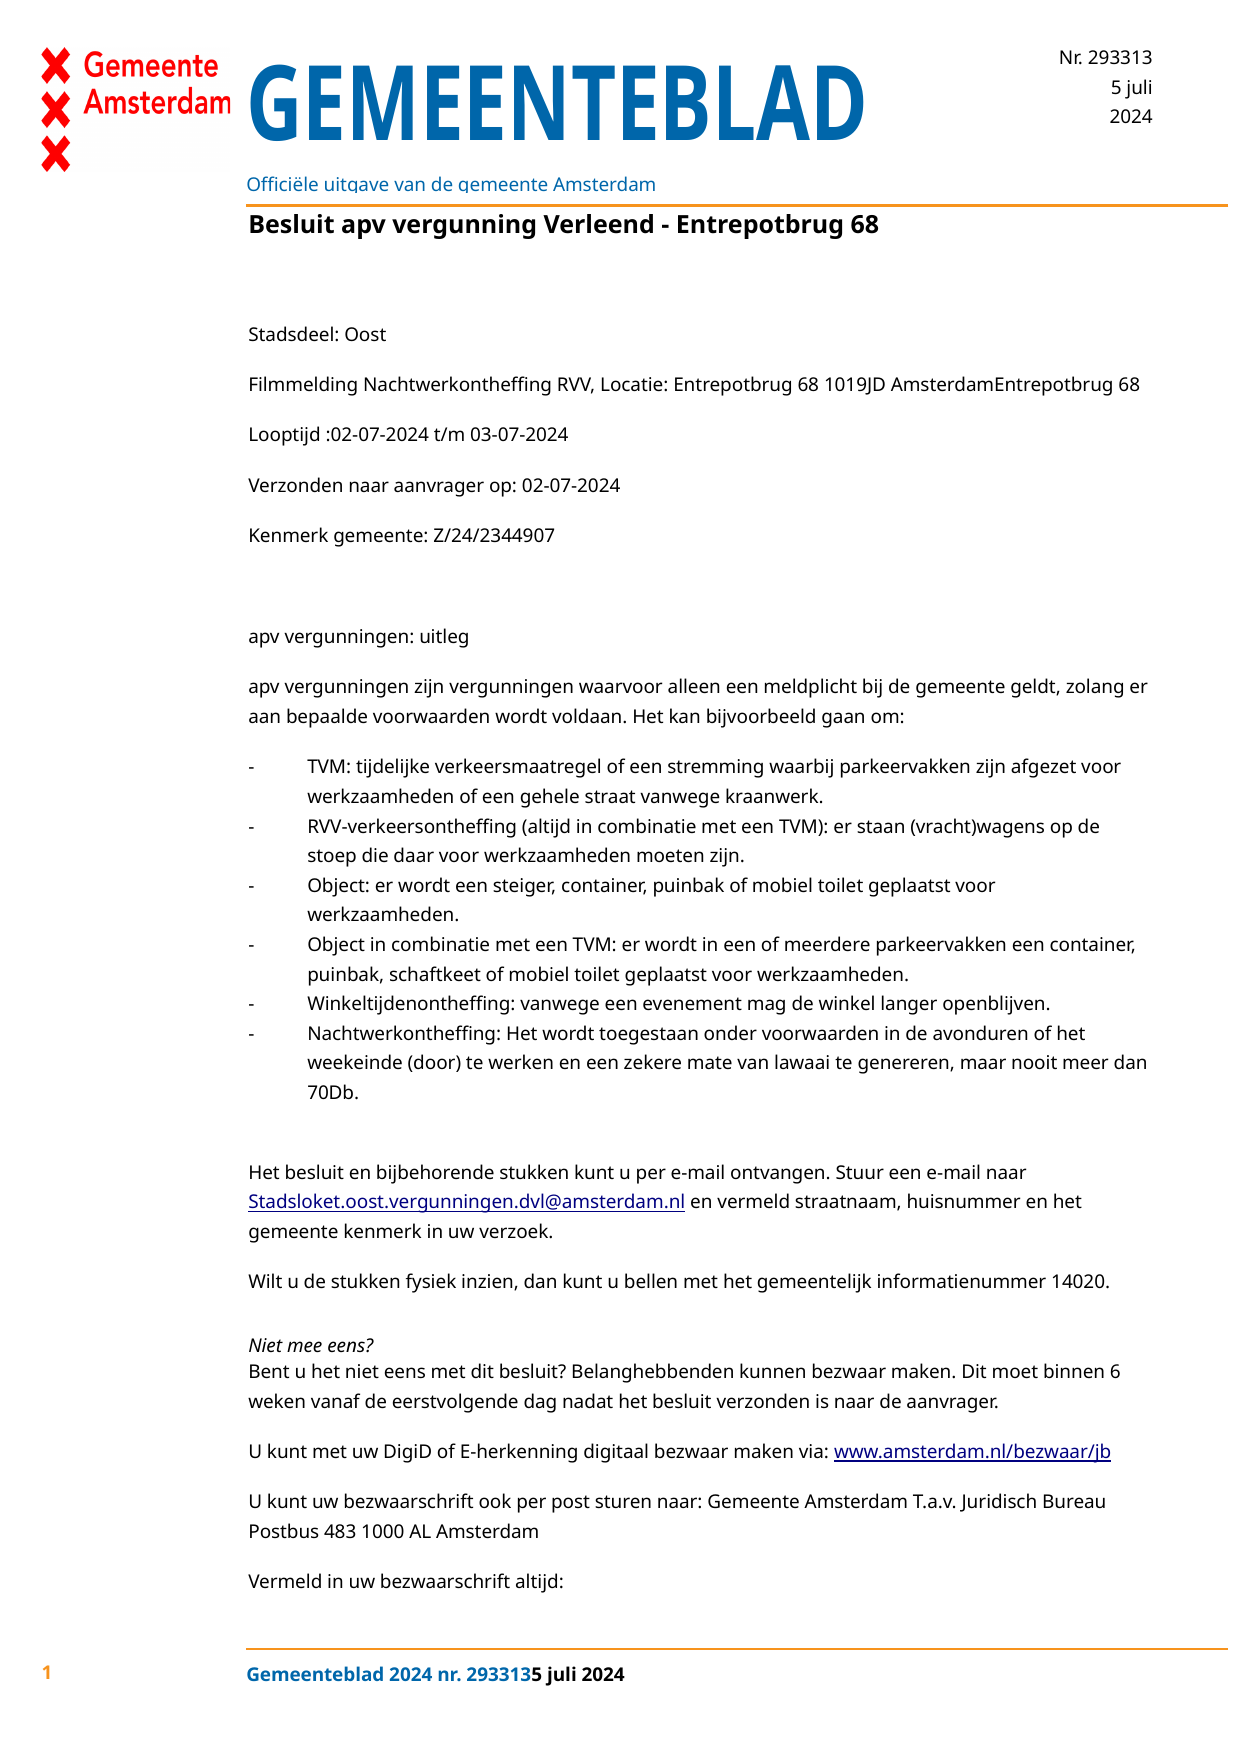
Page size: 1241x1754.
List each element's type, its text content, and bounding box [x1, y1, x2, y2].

text U kunt uw bezwaarschrift ook per post sturen naar: Gemeente Amsterdam T.a.v. Juridisch Bureau Postbus 483 1000 AL Amsterdam [248, 1489, 1152, 1544]
text Het besluit en bijbehorende stukken kunt u per e-mail ontvangen. Stuur een e-mail naar Stadsloket.oost.vergunningen.dvl@amsterdam.nl en vermeld straatnaam, huisnummer en het gemeente kenmerk in uw verzoek. [248, 1159, 1152, 1244]
text Kenmerk gemeente: Z/24/2344907 [248, 522, 1152, 548]
list RVV-verkeersontheffing (altijd in combinatie met een TVM): er staan (vracht)wagens op de stoep die daar voor werkzaamheden moeten zijn. [248, 813, 1152, 868]
text Verzonden naar aanvrager op: 02-07-2024 [248, 472, 1152, 498]
text Vermeld in uw bezwaarschrift altijd: [248, 1569, 1152, 1594]
text Besluit apv vergunning Verleend - Entrepotbrug 68 [248, 207, 1152, 241]
list Winkeltijdenontheffing: vanwege een evenement mag de winkel langer openblijven. [248, 990, 1152, 1016]
text apv vergunningen: uitleg [248, 623, 1152, 649]
text U kunt met uw DigiD of E-herkenning digitaal bezwaar maken via: www.amsterdam.nl/bezwaar/jb [248, 1438, 1152, 1464]
text Filmmelding Nachtwerkontheffing RVV, Locatie: Entrepotbrug 68 1019JD AmsterdamEntrepotbrug 68 [248, 371, 1152, 397]
text Niet mee eens? [248, 1333, 1152, 1358]
picture [41, 47, 231, 172]
list Object in combinatie met een TVM: er wordt in een of meerdere parkeervakken een container, puinbak, schaftkeet of mobiel toilet geplaatst voor werkzaamheden. [248, 931, 1152, 986]
list Nachtwerkontheffing: Het wordt toegestaan onder voorwaarden in de avonduren of het weekeinde (door) te werken en een zekere mate van lawaai te genereren, maar nooit meer dan 70Db. [248, 1020, 1152, 1105]
list TVM: tijdelijke verkeersmaatregel of een stremming waarbij parkeervakken zijn afgezet voor werkzaamheden of een gehele straat vanwege kraanwerk. [248, 754, 1152, 809]
text Wilt u de stukken fysiek inzien, dan kunt u bellen met het gemeentelijk informatienummer 14020. [248, 1269, 1152, 1294]
list Object: er wordt een steiger, container, puinbak of mobiel toilet geplaatst voor werkzaamheden. [248, 872, 1152, 927]
text Bent u het niet eens met dit besluit? Belanghebbenden kunnen bezwaar maken. Dit moet binnen 6 weken vanaf de eerstvolgende dag nadat het besluit verzonden is naar de aanvrager. [248, 1358, 1152, 1414]
text apv vergunningen zijn vergunningen waarvoor alleen een meldplicht bij de gemeente geldt, zolang er aan bepaalde voorwaarden wordt voldaan. Het kan bijvoorbeeld gaan om: [248, 674, 1152, 729]
text Looptijd :02-07-2024 t/m 03-07-2024 [248, 422, 1152, 447]
text Stadsdeel: Oost [248, 321, 1152, 346]
